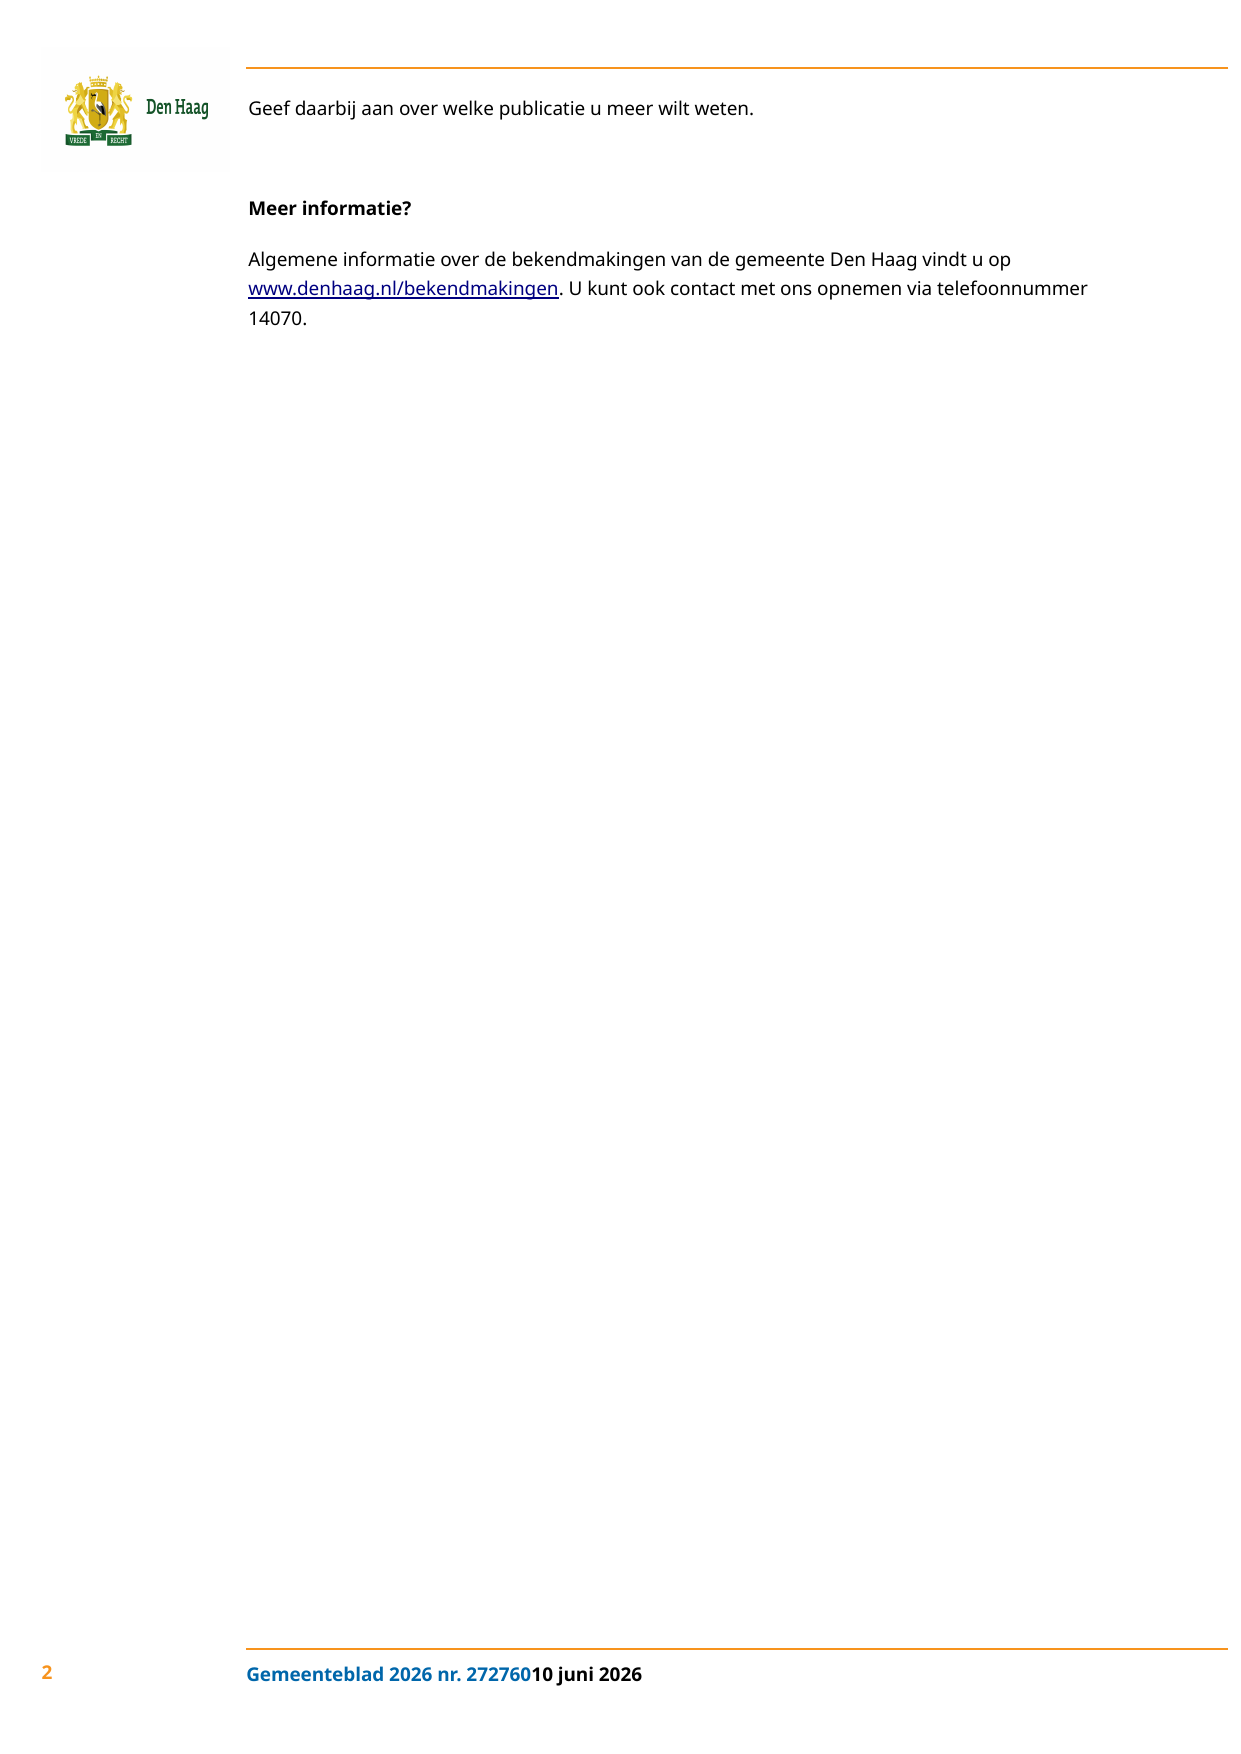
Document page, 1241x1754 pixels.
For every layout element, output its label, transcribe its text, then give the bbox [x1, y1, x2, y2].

text Algemene informatie over de bekendmakingen van de gemeente Den Haag vindt u op www.denhaag.nl/bekendmakingen. U kunt ook contact met ons opnemen via telefoonnummer 14070. [248, 246, 1152, 331]
text Meer informatie? [248, 196, 1152, 221]
picture [41, 47, 231, 172]
text Geef daarbij aan over welke publicatie u meer wilt weten. [248, 95, 1152, 121]
